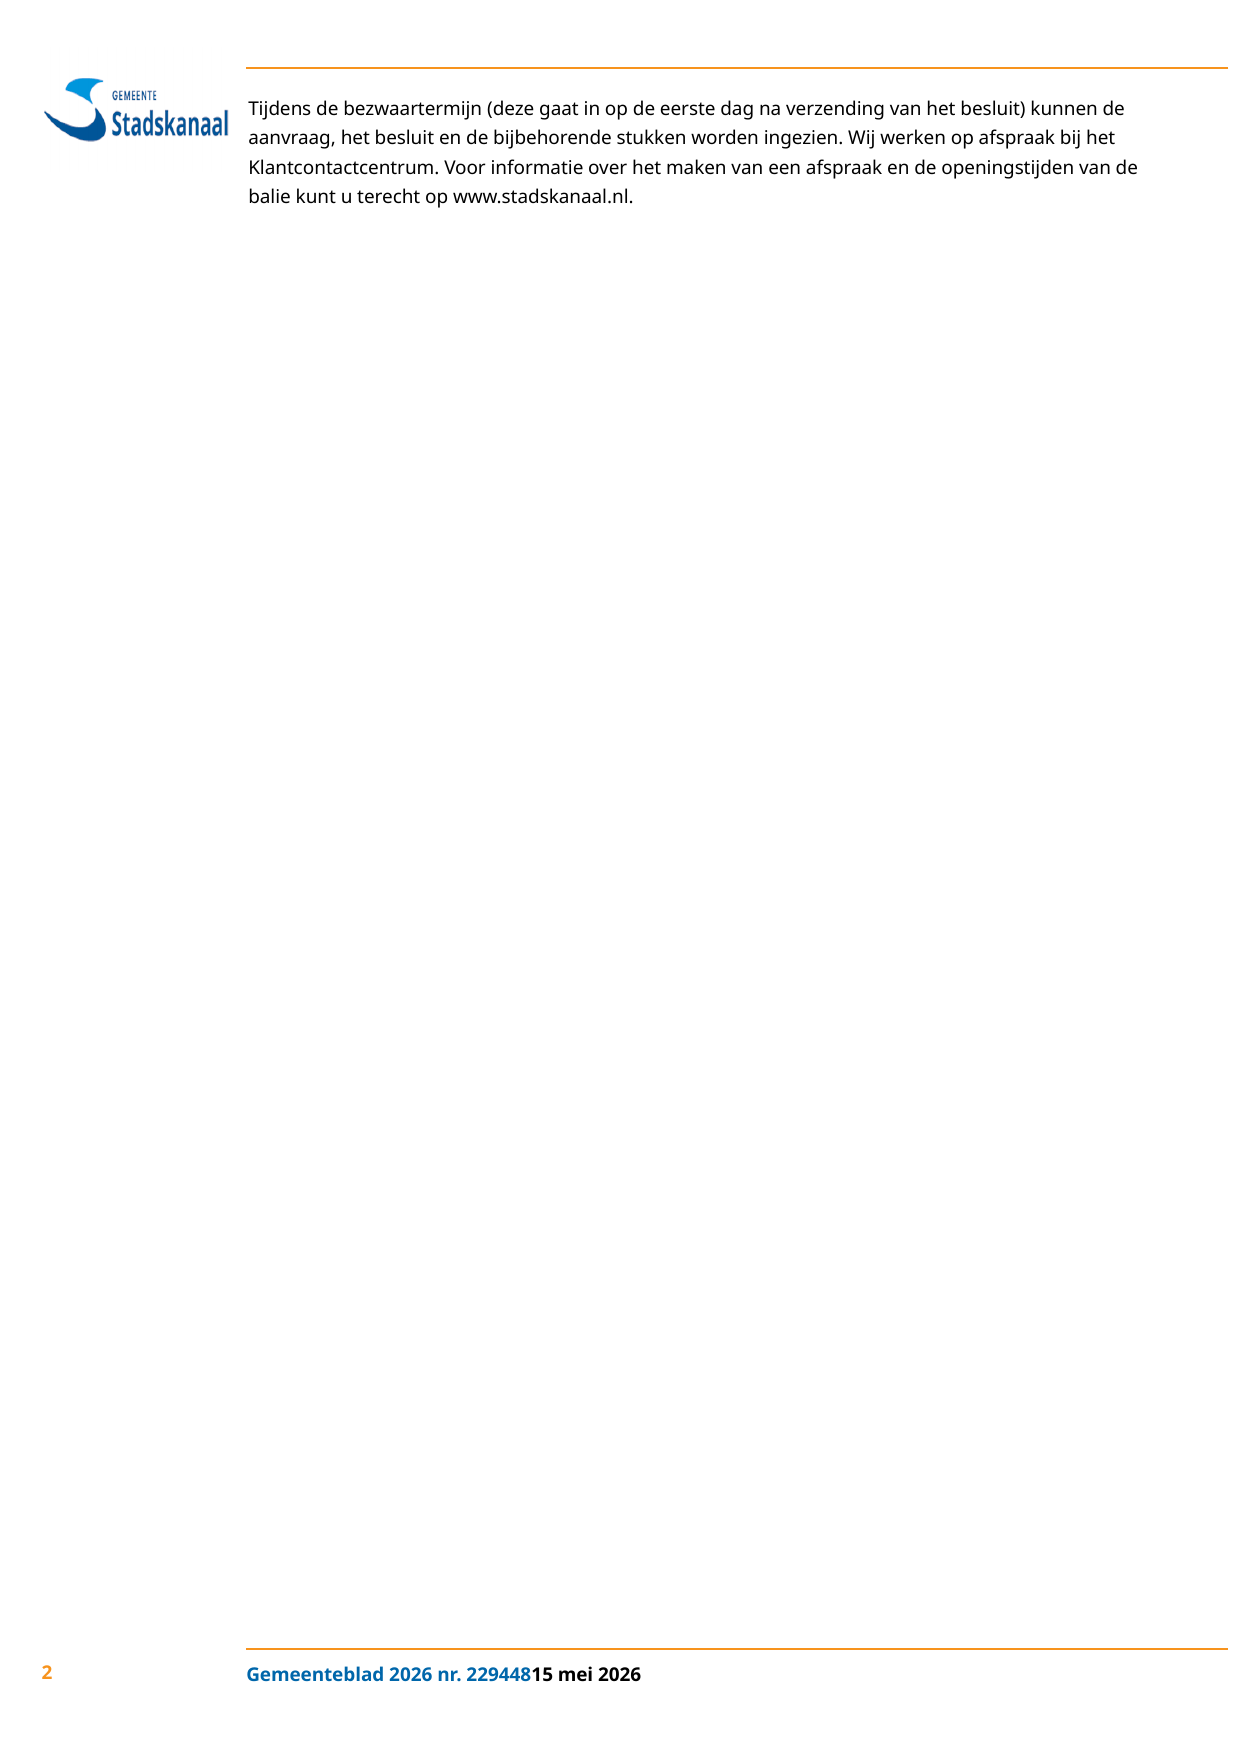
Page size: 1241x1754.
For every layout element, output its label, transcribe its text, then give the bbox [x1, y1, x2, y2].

text Tijdens de bezwaartermijn (deze gaat in op de eerste dag na verzending van het besluit) kunnen de aanvraag, het besluit en de bijbehorende stukken worden ingezien. Wij werken op afspraak bij het Klantcontactcentrum. Voor informatie over het maken van een afspraak en de openingstijden van de balie kunt u terecht op www.stadskanaal.nl. [248, 95, 1152, 209]
picture [41, 47, 231, 172]
